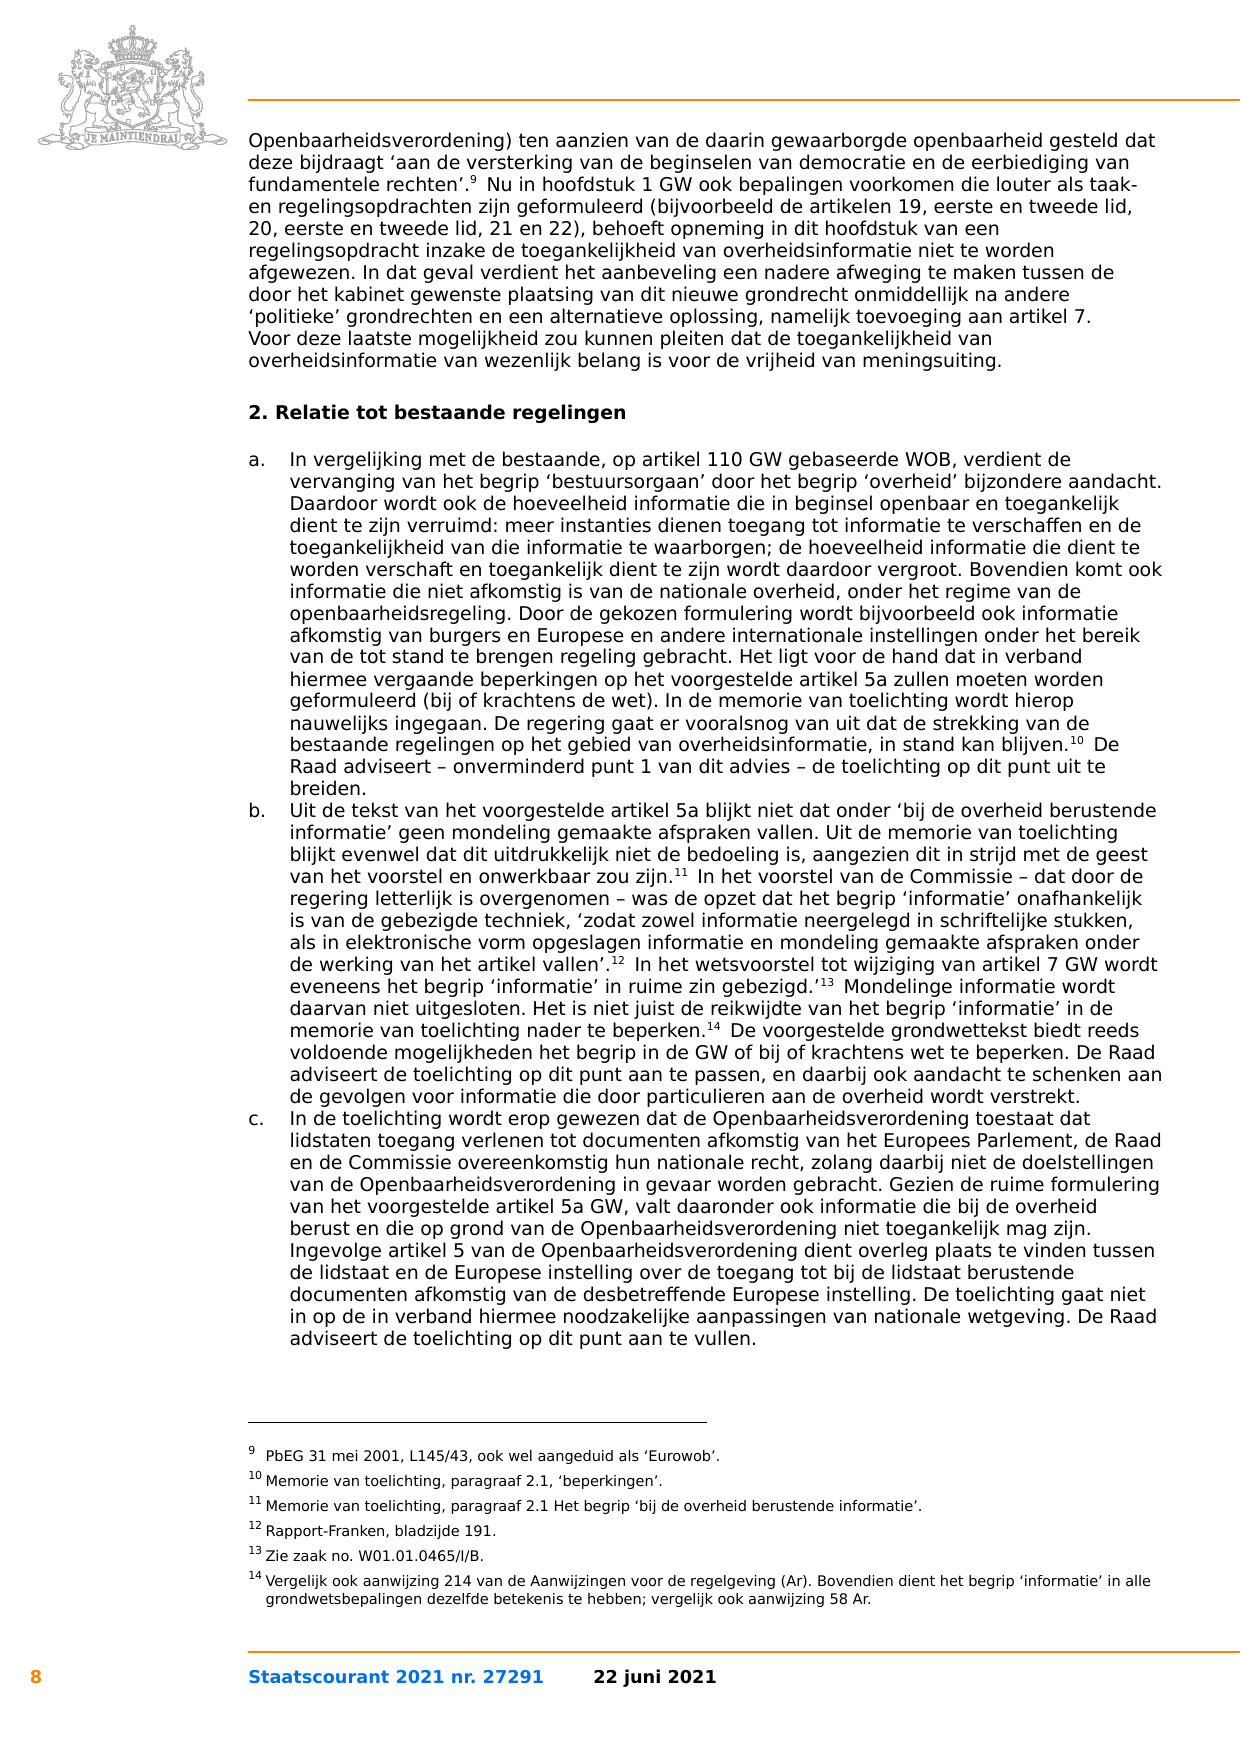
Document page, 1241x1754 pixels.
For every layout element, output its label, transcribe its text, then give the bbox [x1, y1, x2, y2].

text Openbaarheidsverordening) ten aanzien van de daarin gewaarborgde openbaarheid gesteld dat deze bijdraagt ‘aan de versterking van de beginselen van democratie en de eerbiediging van fundamentele rechten’. Nu in hoofdstuk 1 GW ook bepalingen voorkomen die louter als taak- en regelingsopdrachten zijn geformuleerd (bijvoorbeeld de artikelen 19, eerste en tweede lid, 20, eerste en tweede lid, 21 en 22), behoeft opneming in dit hoofdstuk van een regelingsopdracht inzake de toegankelijkheid van overheidsinformatie niet te worden afgewezen. In dat geval verdient het aanbeveling een nadere afweging te maken tussen de door het kabinet gewenste plaatsing van dit nieuwe grondrecht onmiddellijk na andere ‘politieke’ grondrechten en een alternatieve oplossing, namelijk toevoeging aan artikel 7. [248, 130, 1163, 328]
text Memorie van toelichting, paragraaf 2.1 Het begrip ‘bij de overheid berustende informatie’. [248, 1494, 1163, 1516]
text b. Uit de tekst van het voorgestelde artikel 5a blijkt niet dat onder ‘bij de overheid berustende informatie’ geen mondeling gemaakte afspraken vallen. Uit de memorie van toelichting blijkt evenwel dat dit uitdrukkelijk niet de bedoeling is, aangezien dit in strijd met de geest van het voorstel en onwerkbaar zou zijn. In het voorstel van de Commissie – dat door de regering letterlijk is overgenomen – was de opzet dat het begrip ‘informatie’ onafhankelijk is van de gebezigde techniek, ‘zodat zowel informatie neergelegd in schriftelijke stukken, als in elektronische vorm opgeslagen informatie en mondeling gemaakte afspraken onder de werking van het artikel vallen’. In het wetsvoorstel tot wijziging van artikel 7 GW wordt eveneens het begrip ‘informatie’ in ruime zin gebezigd.’ Mondelinge informatie wordt daarvan niet uitgesloten. Het is niet juist de reikwijdte van het begrip ‘informatie’ in de memorie van toelichting nader te beperken. De voorgestelde grondwettekst biedt reeds voldoende mogelijkheden het begrip in de GW of bij of krachtens wet te beperken. De Raad adviseert de toelichting op dit punt aan te passen, en daarbij ook aandacht te schenken aan de gevolgen voor informatie die door particulieren aan de overheid wordt verstrekt. [248, 800, 1163, 1108]
text Vergelijk ook aanwijzing 214 van de Aanwijzingen voor de regelgeving (Ar). Bovendien dient het begrip ‘informatie’ in alle grondwetsbepalingen dezelfde betekenis te hebben; vergelijk ook aanwijzing 58 Ar. [248, 1569, 1163, 1608]
text Voor deze laatste mogelijkheid zou kunnen pleiten dat de toegankelijkheid van overheidsinformatie van wezenlijk belang is voor de vrijheid van meningsuiting. [248, 328, 1163, 372]
text Zie zaak no. W01.01.0465/I/B. [248, 1544, 1163, 1566]
text PbEG 31 mei 2001, L145/43, ook wel aangeduid als ‘Eurowob’. [248, 1444, 1163, 1466]
text Rapport-Franken, bladzijde 191. [248, 1519, 1163, 1541]
text a. In vergelijking met de bestaande, op artikel 110 GW gebaseerde WOB, verdient de vervanging van het begrip ‘bestuursorgaan’ door het begrip ‘overheid’ bijzondere aandacht. Daardoor wordt ook de hoeveelheid informatie die in beginsel openbaar en toegankelijk dient te zijn verruimd: meer instanties dienen toegang tot informatie te verschaffen en de toegankelijkheid van die informatie te waarborgen; de hoeveelheid informatie die dient te worden verschaft en toegankelijk dient te zijn wordt daardoor vergroot. Bovendien komt ook informatie die niet afkomstig is van de nationale overheid, onder het regime van de openbaarheidsregeling. Door de gekozen formulering wordt bijvoorbeeld ook informatie afkomstig van burgers en Europese en andere internationale instellingen onder het bereik van de tot stand te brengen regeling gebracht. Het ligt voor de hand dat in verband hiermee vergaande beperkingen op het voorgestelde artikel 5a zullen moeten worden geformuleerd (bij of krachtens de wet). In de memorie van toelichting wordt hierop nauwelijks ingegaan. De regering gaat er vooralsnog van uit dat de strekking van de bestaande regelingen op het gebied van overheidsinformatie, in stand kan blijven. De Raad adviseert – onverminderd punt 1 van dit advies – de toelichting op dit punt uit te breiden. [248, 449, 1163, 800]
text Memorie van toelichting, paragraaf 2.1, ‘beperkingen’. [248, 1469, 1163, 1491]
subtitle 2. Relatie tot bestaande regelingen [248, 402, 1163, 424]
text c. In de toelichting wordt erop gewezen dat de Openbaarheidsverordening toestaat dat lidstaten toegang verlenen tot documenten afkomstig van het Europees Parlement, de Raad en de Commissie overeenkomstig hun nationale recht, zolang daarbij niet de doelstellingen van de Openbaarheidsverordening in gevaar worden gebracht. Gezien de ruime formulering van het voorgestelde artikel 5a GW, valt daaronder ook informatie die bij de overheid berust en die op grond van de Openbaarheidsverordening niet toegankelijk mag zijn. Ingevolge artikel 5 van de Openbaarheidsverordening dient overleg plaats te vinden tussen de lidstaat en de Europese instelling over de toegang tot bij de lidstaat berustende documenten afkomstig van de desbetreffende Europese instelling. De toelichting gaat niet in op de in verband hiermee noodzakelijke aanpassingen van nationale wetgeving. De Raad adviseert de toelichting op dit punt aan te vullen. [248, 1108, 1163, 1350]
picture [38, 25, 227, 150]
